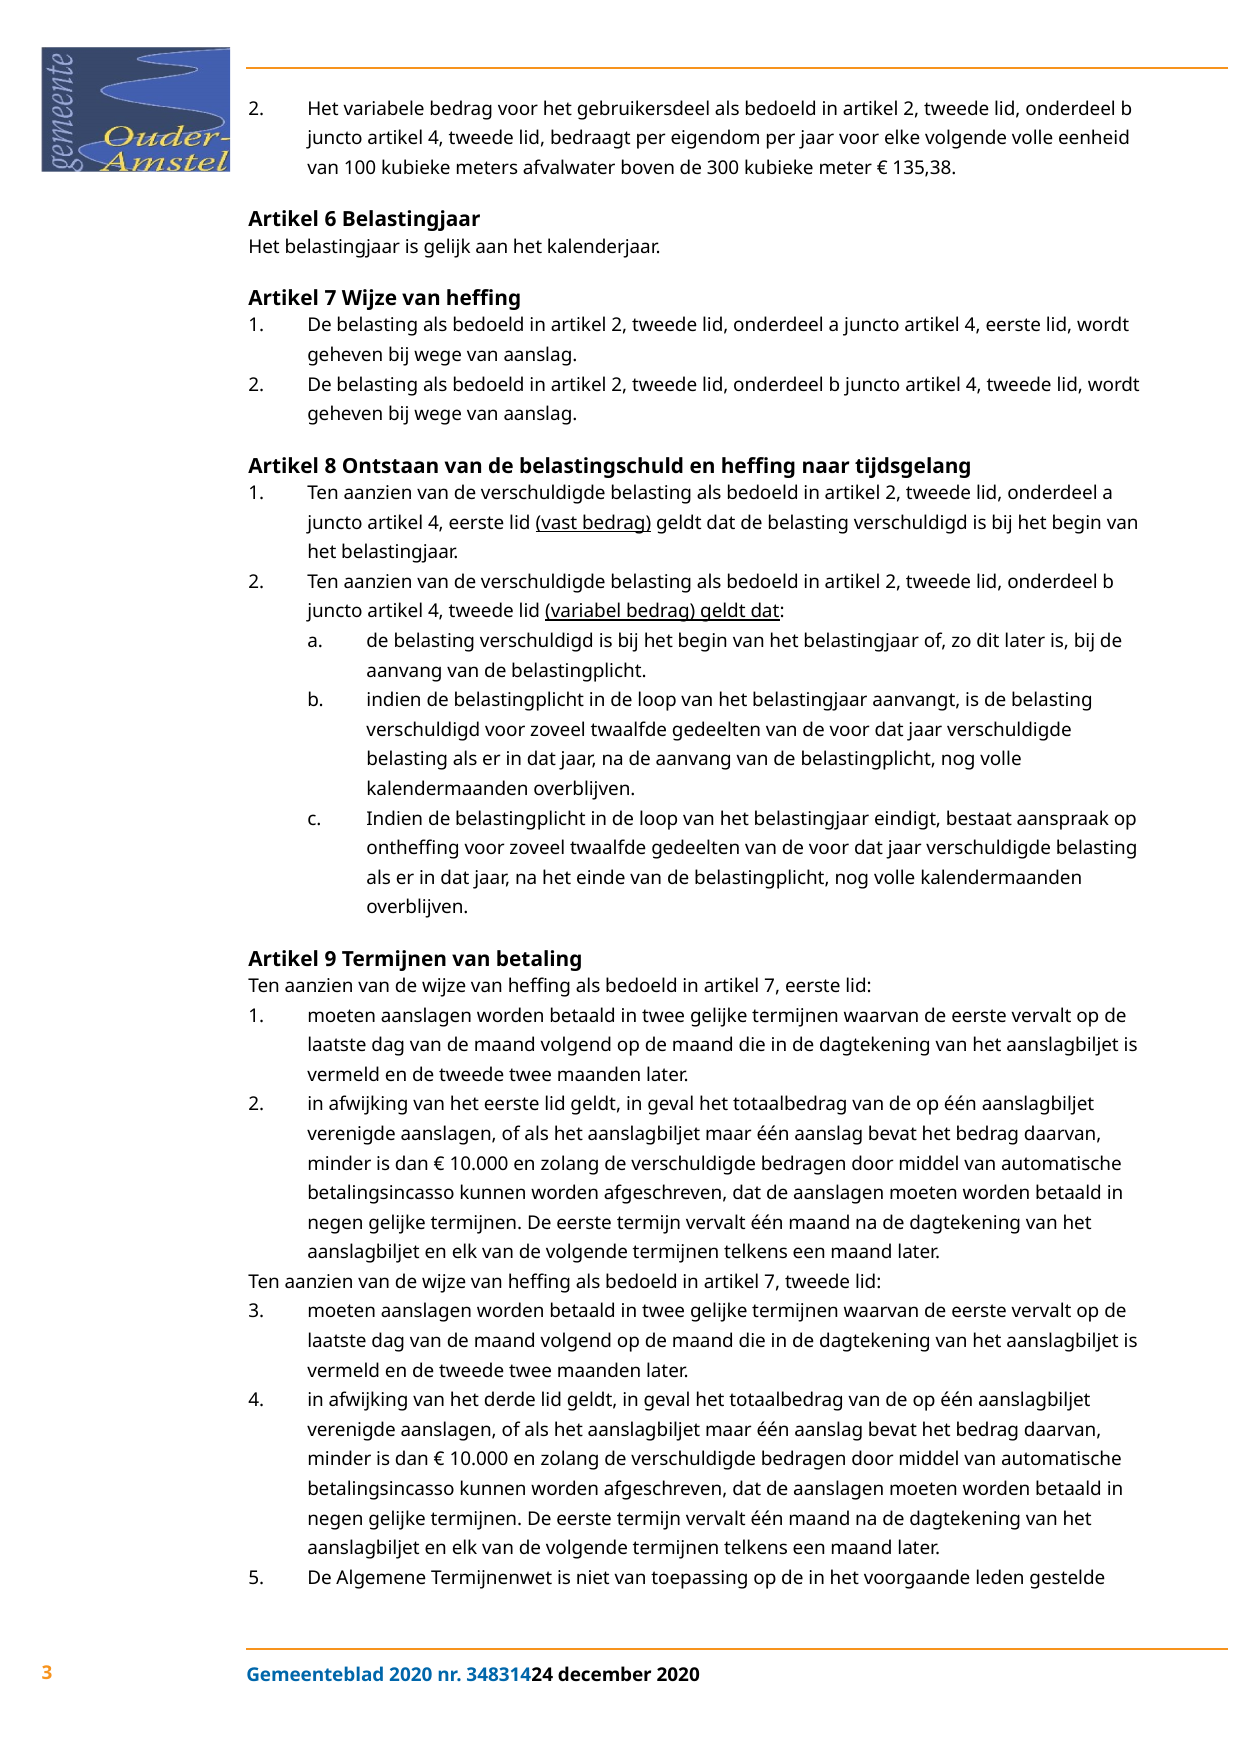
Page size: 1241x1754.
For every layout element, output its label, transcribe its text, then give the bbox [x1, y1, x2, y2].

list in afwijking van het derde lid geldt, in geval het totaalbedrag van de op één aanslagbiljet verenigde aanslagen, of als het aanslagbiljet maar één aanslag bevat het bedrag daarvan, minder is dan € 10.000 en zolang de verschuldigde bedragen door middel van automatische betalingsincasso kunnen worden afgeschreven, dat de aanslagen moeten worden betaald in negen gelijke termijnen. De eerste termijn vervalt één maand na de dagtekening van het aanslagbiljet en elk van de volgende termijnen telkens een maand later. [248, 1386, 1152, 1560]
list De belasting als bedoeld in artikel 2, tweede lid, onderdeel a juncto artikel 4, eerste lid, wordt geheven bij wege van aanslag. [248, 312, 1152, 367]
text Het belastingjaar is gelijk aan het kalenderjaar. [248, 233, 1152, 258]
picture [41, 47, 231, 172]
list moeten aanslagen worden betaald in twee gelijke termijnen waarvan de eerste vervalt op de laatste dag van de maand volgend op de maand die in de dagtekening van het aanslagbiljet is vermeld en de tweede twee maanden later. [248, 1002, 1152, 1087]
list Indien de belastingplicht in de loop van het belastingjaar eindigt, bestaat aanspraak op ontheffing voor zoveel twaalfde gedeelten van de voor dat jaar verschuldigde belasting als er in dat jaar, na het einde van de belastingplicht, nog volle kalendermaanden overblijven. [307, 805, 1152, 919]
list in afwijking van het eerste lid geldt, in geval het totaalbedrag van de op één aanslagbiljet verenigde aanslagen, of als het aanslagbiljet maar één aanslag bevat het bedrag daarvan, minder is dan € 10.000 en zolang de verschuldigde bedragen door middel van automatische betalingsincasso kunnen worden afgeschreven, dat de aanslagen moeten worden betaald in negen gelijke termijnen. De eerste termijn vervalt één maand na de dagtekening van het aanslagbiljet en elk van de volgende termijnen telkens een maand later. [248, 1091, 1152, 1264]
text Ten aanzien van de wijze van heffing als bedoeld in artikel 7, eerste lid: [248, 972, 1152, 998]
list Ten aanzien van de verschuldigde belasting als bedoeld in artikel 2, tweede lid, onderdeel a juncto artikel 4, eerste lid (vast bedrag) geldt dat de belasting verschuldigd is bij het begin van het belastingjaar. [248, 479, 1152, 564]
text Artikel 9 Termijnen van betaling [248, 944, 1152, 972]
list indien de belastingplicht in de loop van het belastingjaar aanvangt, is de belasting verschuldigd voor zoveel twaalfde gedeelten van de voor dat jaar verschuldigde belasting als er in dat jaar, na de aanvang van de belastingplicht, nog volle kalendermaanden overblijven. [307, 686, 1152, 801]
text Artikel 8 Ontstaan van de belastingschuld en heffing naar tijdsgelang [248, 451, 1152, 479]
list De belasting als bedoeld in artikel 2, tweede lid, onderdeel b juncto artikel 4, tweede lid, wordt geheven bij wege van aanslag. [248, 371, 1152, 426]
list De Algemene Termijnenwet is niet van toepassing op de in het voorgaande leden gestelde [248, 1564, 1152, 1590]
text Ten aanzien van de wijze van heffing als bedoeld in artikel 7, tweede lid: [248, 1268, 1152, 1294]
list Ten aanzien van de verschuldigde belasting als bedoeld in artikel 2, tweede lid, onderdeel b juncto artikel 4, tweede lid (variabel bedrag) geldt dat: [248, 568, 1152, 623]
text Artikel 6 Belastingjaar [248, 204, 1152, 233]
list de belasting verschuldigd is bij het begin van het belastingjaar of, zo dit later is, bij de aanvang van de belastingplicht. [307, 627, 1152, 682]
list moeten aanslagen worden betaald in twee gelijke termijnen waarvan de eerste vervalt op de laatste dag van de maand volgend op de maand die in de dagtekening van het aanslagbiljet is vermeld en de tweede twee maanden later. [248, 1298, 1152, 1383]
list Het variabele bedrag voor het gebruikersdeel als bedoeld in artikel 2, tweede lid, onderdeel b juncto artikel 4, tweede lid, bedraagt per eigendom per jaar voor elke volgende volle eenheid van 100 kubieke meters afvalwater boven de 300 kubieke meter € 135,38. [248, 95, 1152, 180]
text Artikel 7 Wijze van heffing [248, 283, 1152, 312]
